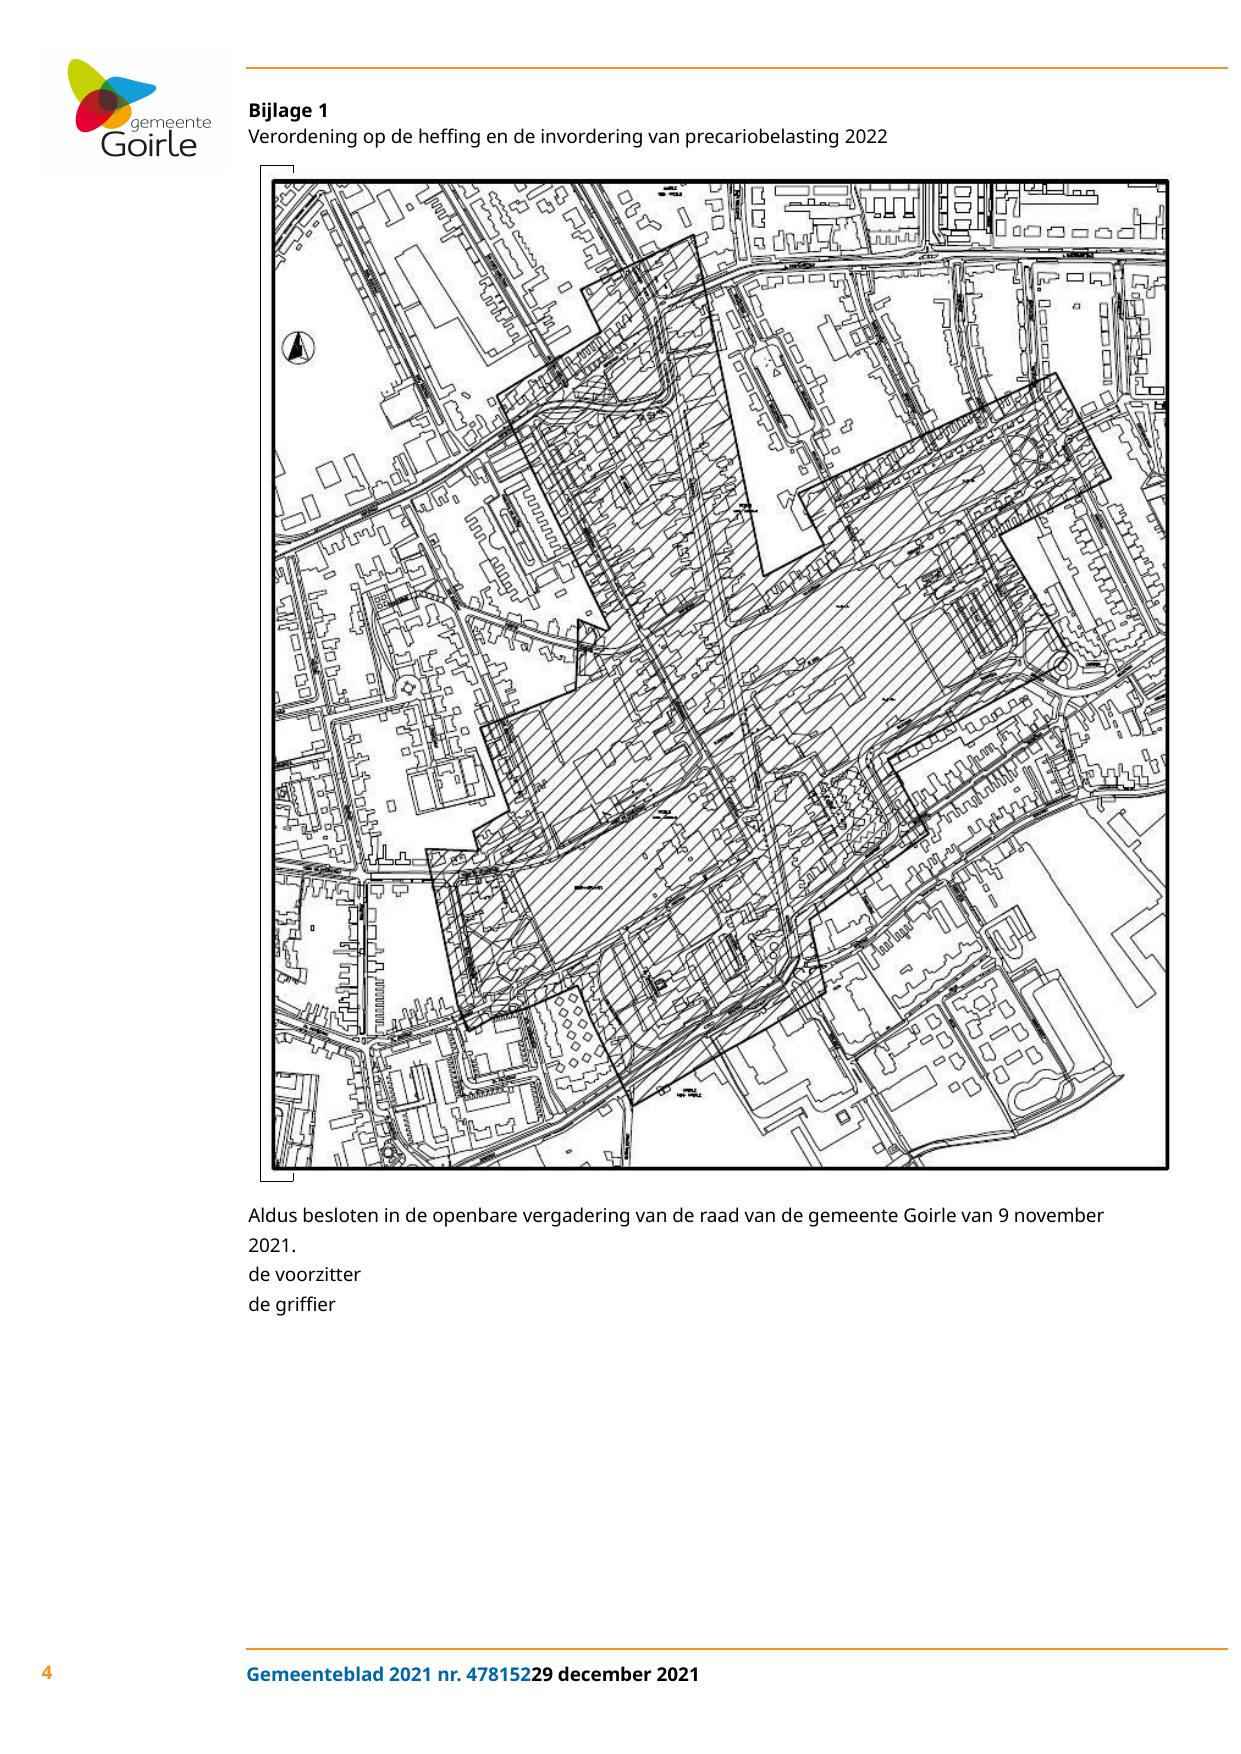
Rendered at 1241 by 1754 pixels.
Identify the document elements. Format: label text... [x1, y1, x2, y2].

picture [268, 173, 1173, 1173]
text de griffier [248, 1291, 1152, 1317]
picture [41, 47, 231, 172]
text Verordening op de heffing en de invordering van precariobelasting 2022 [248, 123, 1152, 149]
text Bijlage 1 [248, 95, 1152, 123]
text Aldus besloten in de openbare vergadering van de raad van de gemeente Goirle van 9 november 2021. [248, 1202, 1152, 1258]
text de voorzitter [248, 1262, 1152, 1287]
